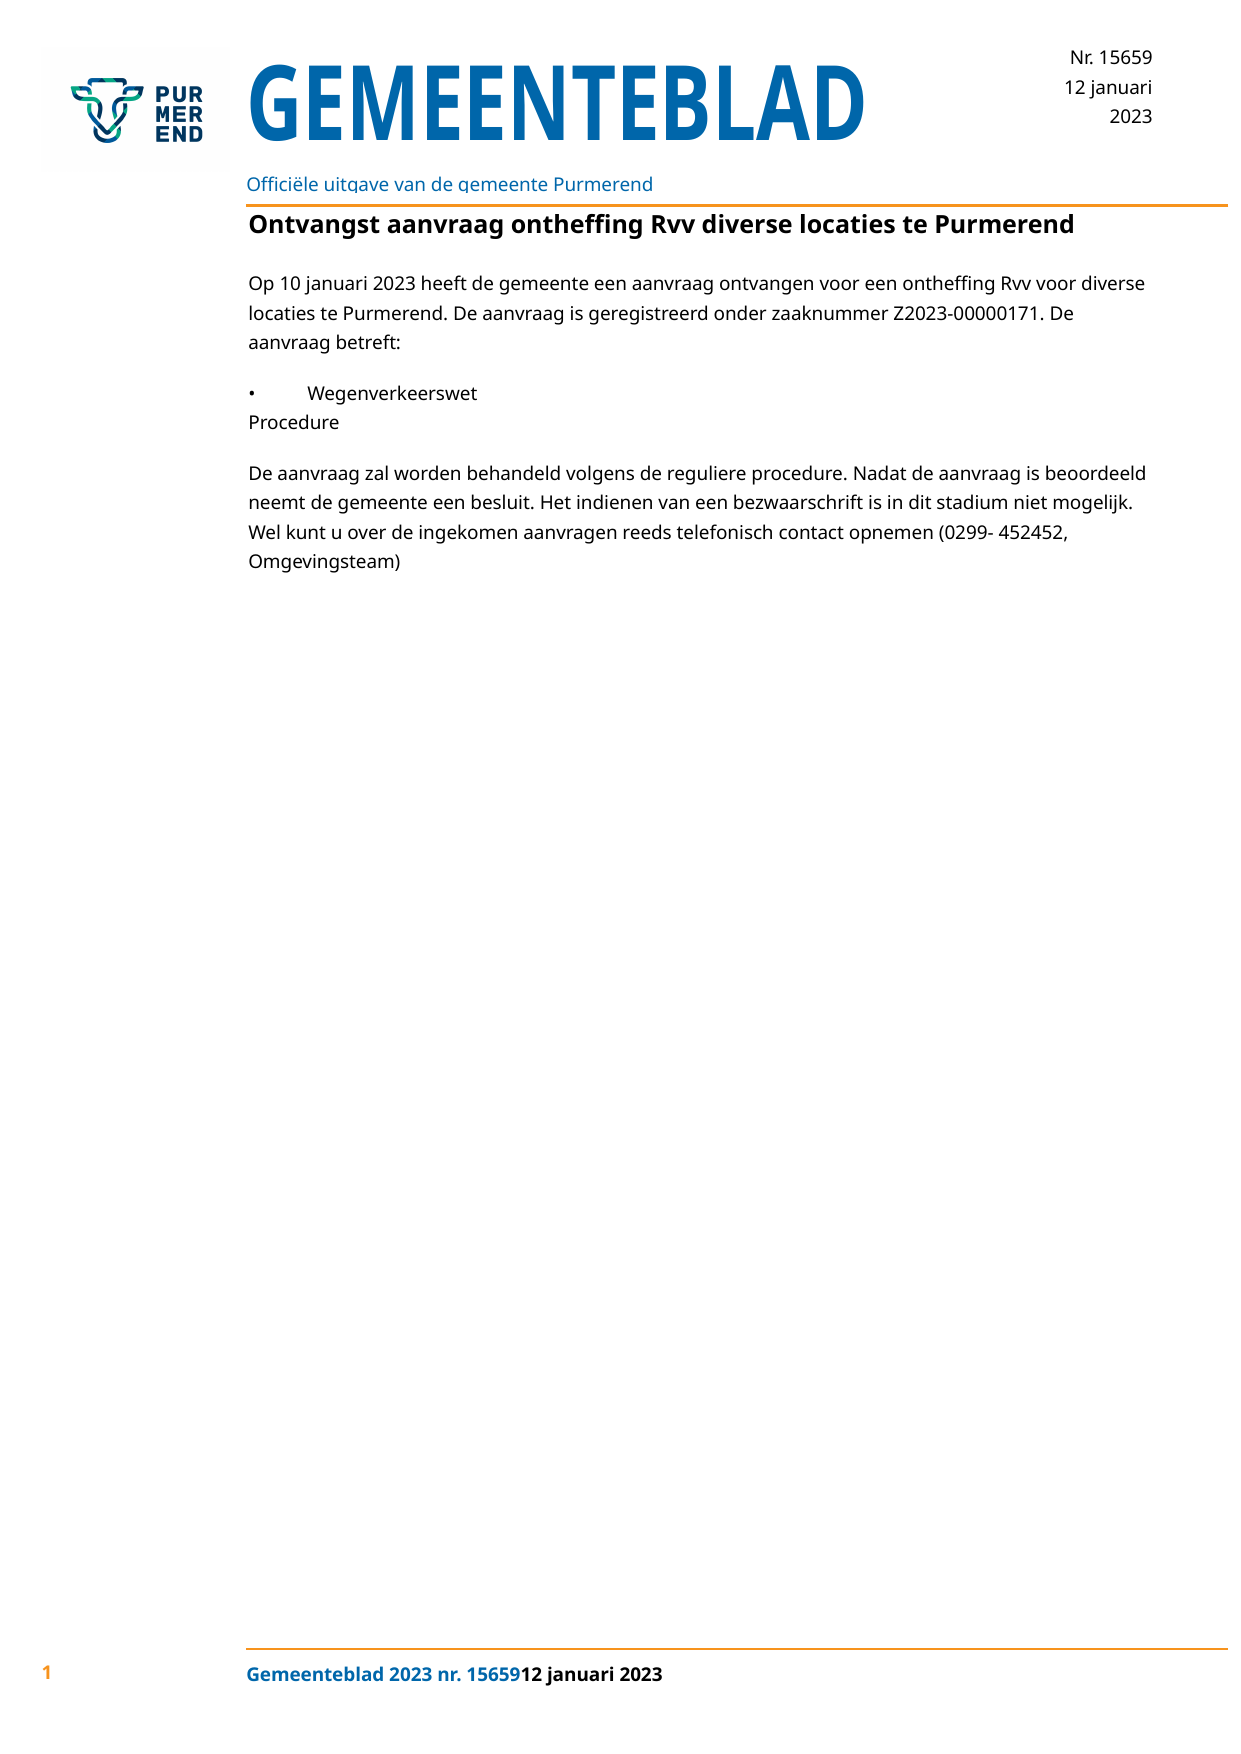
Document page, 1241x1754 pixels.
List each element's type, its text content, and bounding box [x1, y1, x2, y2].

text Ontvangst aanvraag ontheffing Rvv diverse locaties te Purmerend [248, 207, 1152, 241]
text De aanvraag zal worden behandeld volgens de reguliere procedure. Nadat de aanvraag is beoordeeld neemt de gemeente een besluit. Het indienen van een bezwaarschrift is in dit stadium niet mogelijk. Wel kunt u over de ingekomen aanvragen reeds telefonisch contact opnemen (0299- 452452, Omgevingsteam) [248, 460, 1152, 574]
list Wegenverkeerswet [248, 380, 1152, 406]
text Procedure [248, 409, 1152, 435]
picture [41, 47, 231, 172]
text Op 10 januari 2023 heeft de gemeente een aanvraag ontvangen voor een ontheffing Rvv voor diverse locaties te Purmerend. De aanvraag is geregistreerd onder zaaknummer Z2023-00000171. De aanvraag betreft: [248, 270, 1152, 355]
